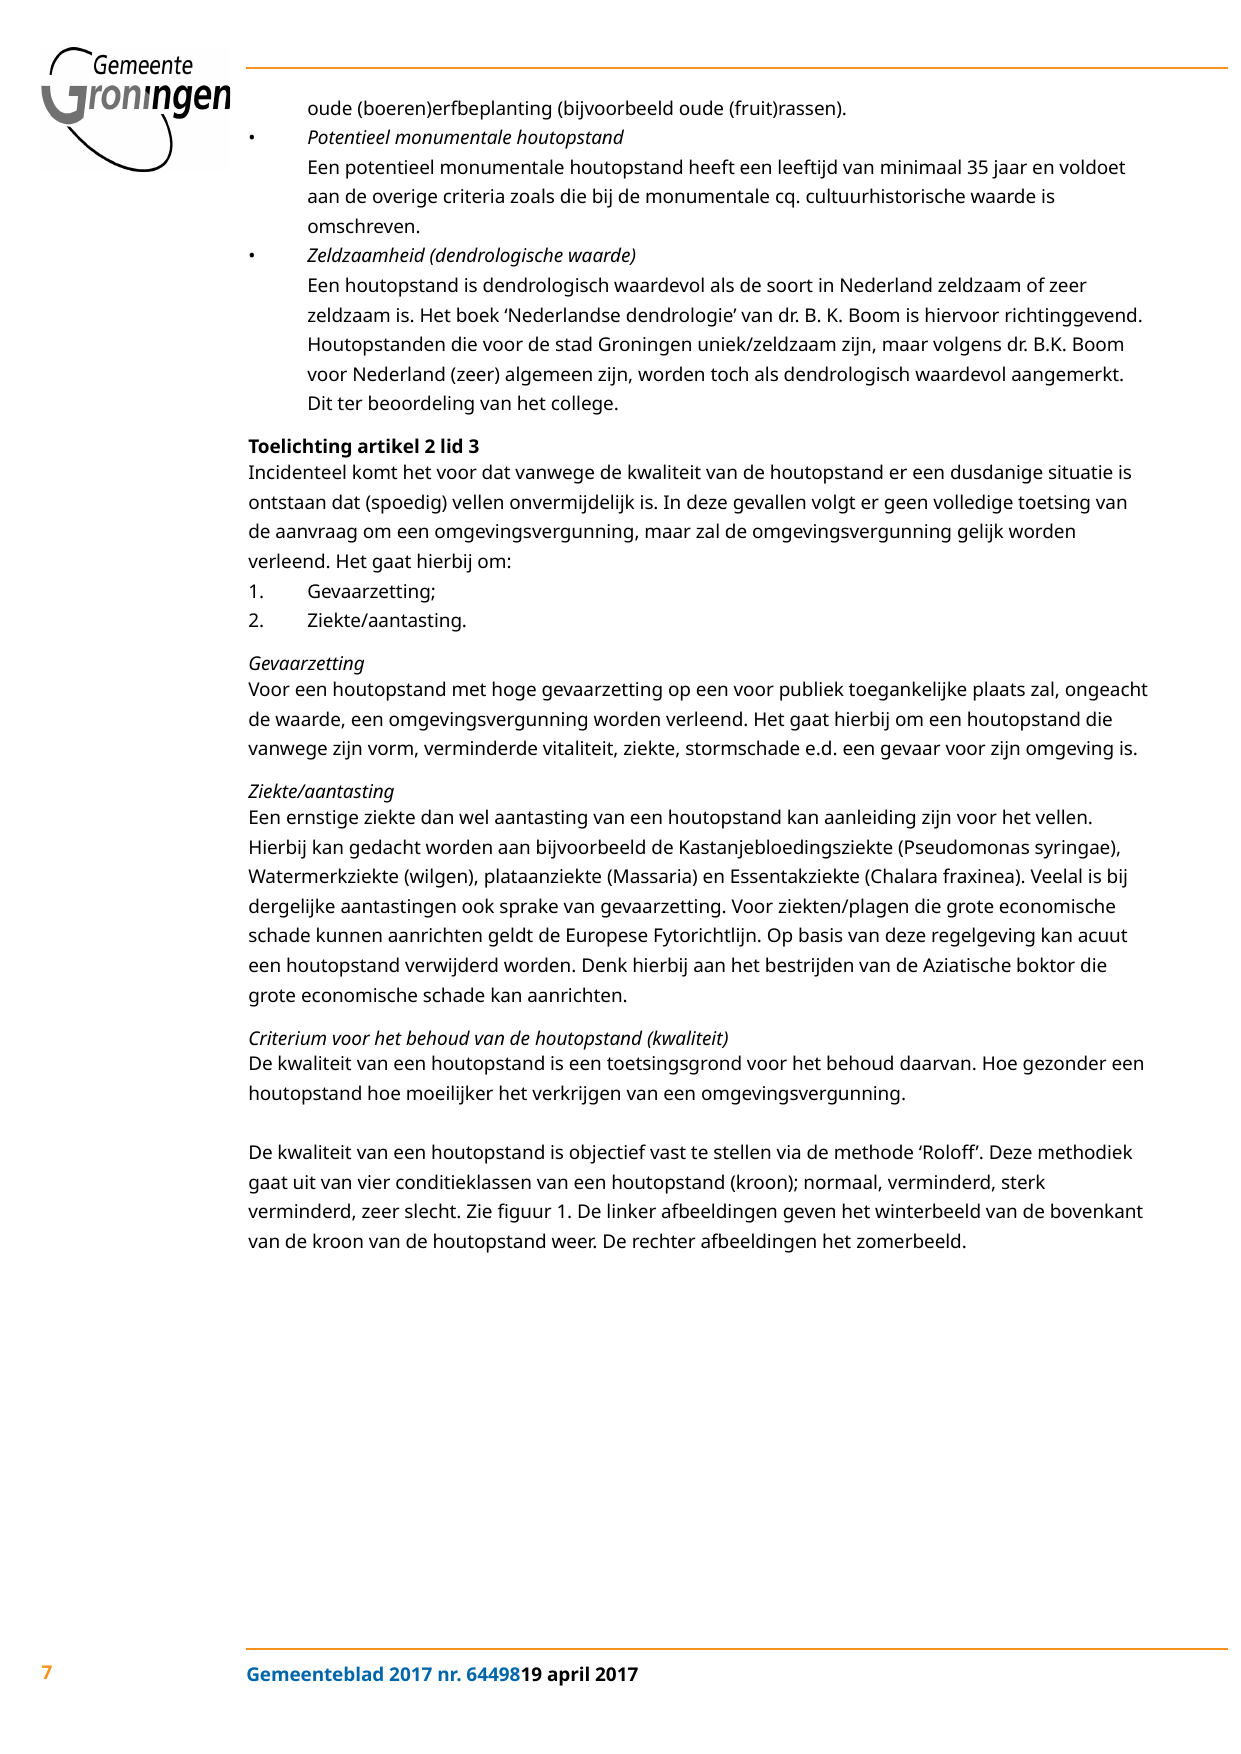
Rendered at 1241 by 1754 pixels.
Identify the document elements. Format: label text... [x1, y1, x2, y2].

text Gevaarzetting [248, 651, 1152, 676]
text Ziekte/aantasting [248, 778, 1152, 804]
list Ziekte/aantasting. [248, 607, 1152, 633]
list Gevaarzetting; [248, 578, 1152, 603]
text Toelichting artikel 2 lid 3 [248, 434, 1152, 459]
text De kwaliteit van een houtopstand is een toetsingsgrond voor het behoud daarvan. Hoe gezonder een houtopstand hoe moeilijker het verkrijgen van een omgevingsvergunning. [248, 1051, 1152, 1106]
text De kwaliteit van een houtopstand is objectief vast te stellen via de methode ‘Roloff’. Deze methodiek gaat uit van vier conditieklassen van een houtopstand (kroon); normaal, verminderd, sterk verminderd, zeer slecht. Zie figuur 1. De linker afbeeldingen geven het winterbeeld van de bovenkant van de kroon van de houtopstand weer. De rechter afbeeldingen het zomerbeeld. [248, 1139, 1152, 1254]
text Voor een houtopstand met hoge gevaarzetting op een voor publiek toegankelijke plaats zal, ongeacht de waarde, een omgevingsvergunning worden verleend. Het gaat hierbij om een houtopstand die vanwege zijn vorm, verminderde vitaliteit, ziekte, stormschade e.d. een gevaar voor zijn omgeving is. [248, 676, 1152, 761]
list oude (boeren)erfbeplanting (bijvoorbeeld oude (fruit)rassen). [248, 95, 1152, 121]
picture [41, 47, 231, 172]
text Criterium voor het behoud van de houtopstand (kwaliteit) [248, 1025, 1152, 1051]
text Incidenteel komt het voor dat vanwege de kwaliteit van de houtopstand er een dusdanige situatie is ontstaan dat (spoedig) vellen onvermijdelijk is. In deze gevallen volgt er geen volledige toetsing van de aanvraag om een omgevingsvergunning, maar zal de omgevingsvergunning gelijk worden verleend. Het gaat hierbij om: [248, 459, 1152, 574]
list Een potentieel monumentale houtopstand heeft een leeftijd van minimaal 35 jaar en voldoet aan de overige criteria zoals die bij de monumentale cq. cultuurhistorische waarde is omschreven. [248, 154, 1152, 239]
list Potentieel monumentale houtopstand [248, 124, 1152, 150]
text Een ernstige ziekte dan wel aantasting van een houtopstand kan aanleiding zijn voor het vellen. Hierbij kan gedacht worden aan bijvoorbeeld de Kastanjebloedingsziekte (Pseudomonas syringae), Watermerkziekte (wilgen), plataanziekte (Massaria) en Essentakziekte (Chalara fraxinea). Veelal is bij dergelijke aantastingen ook sprake van gevaarzetting. Voor ziekten/plagen die grote economische schade kunnen aanrichten geldt de Europese Fytorichtlijn. Op basis van deze regelgeving kan acuut een houtopstand verwijderd worden. Denk hierbij aan het bestrijden van de Aziatische boktor die grote economische schade kan aanrichten. [248, 804, 1152, 1007]
list Zeldzaamheid (dendrologische waarde) [248, 243, 1152, 268]
list Een houtopstand is dendrologisch waardevol als de soort in Nederland zeldzaam of zeer zeldzaam is. Het boek ‘Nederlandse dendrologie’ van dr. B. K. Boom is hiervoor richtinggevend. Houtopstanden die voor de stad Groningen uniek/zeldzaam zijn, maar volgens dr. B.K. Boom voor Nederland (zeer) algemeen zijn, worden toch als dendrologisch waardevol aangemerkt. Dit ter beoordeling van het college. [248, 272, 1152, 416]
